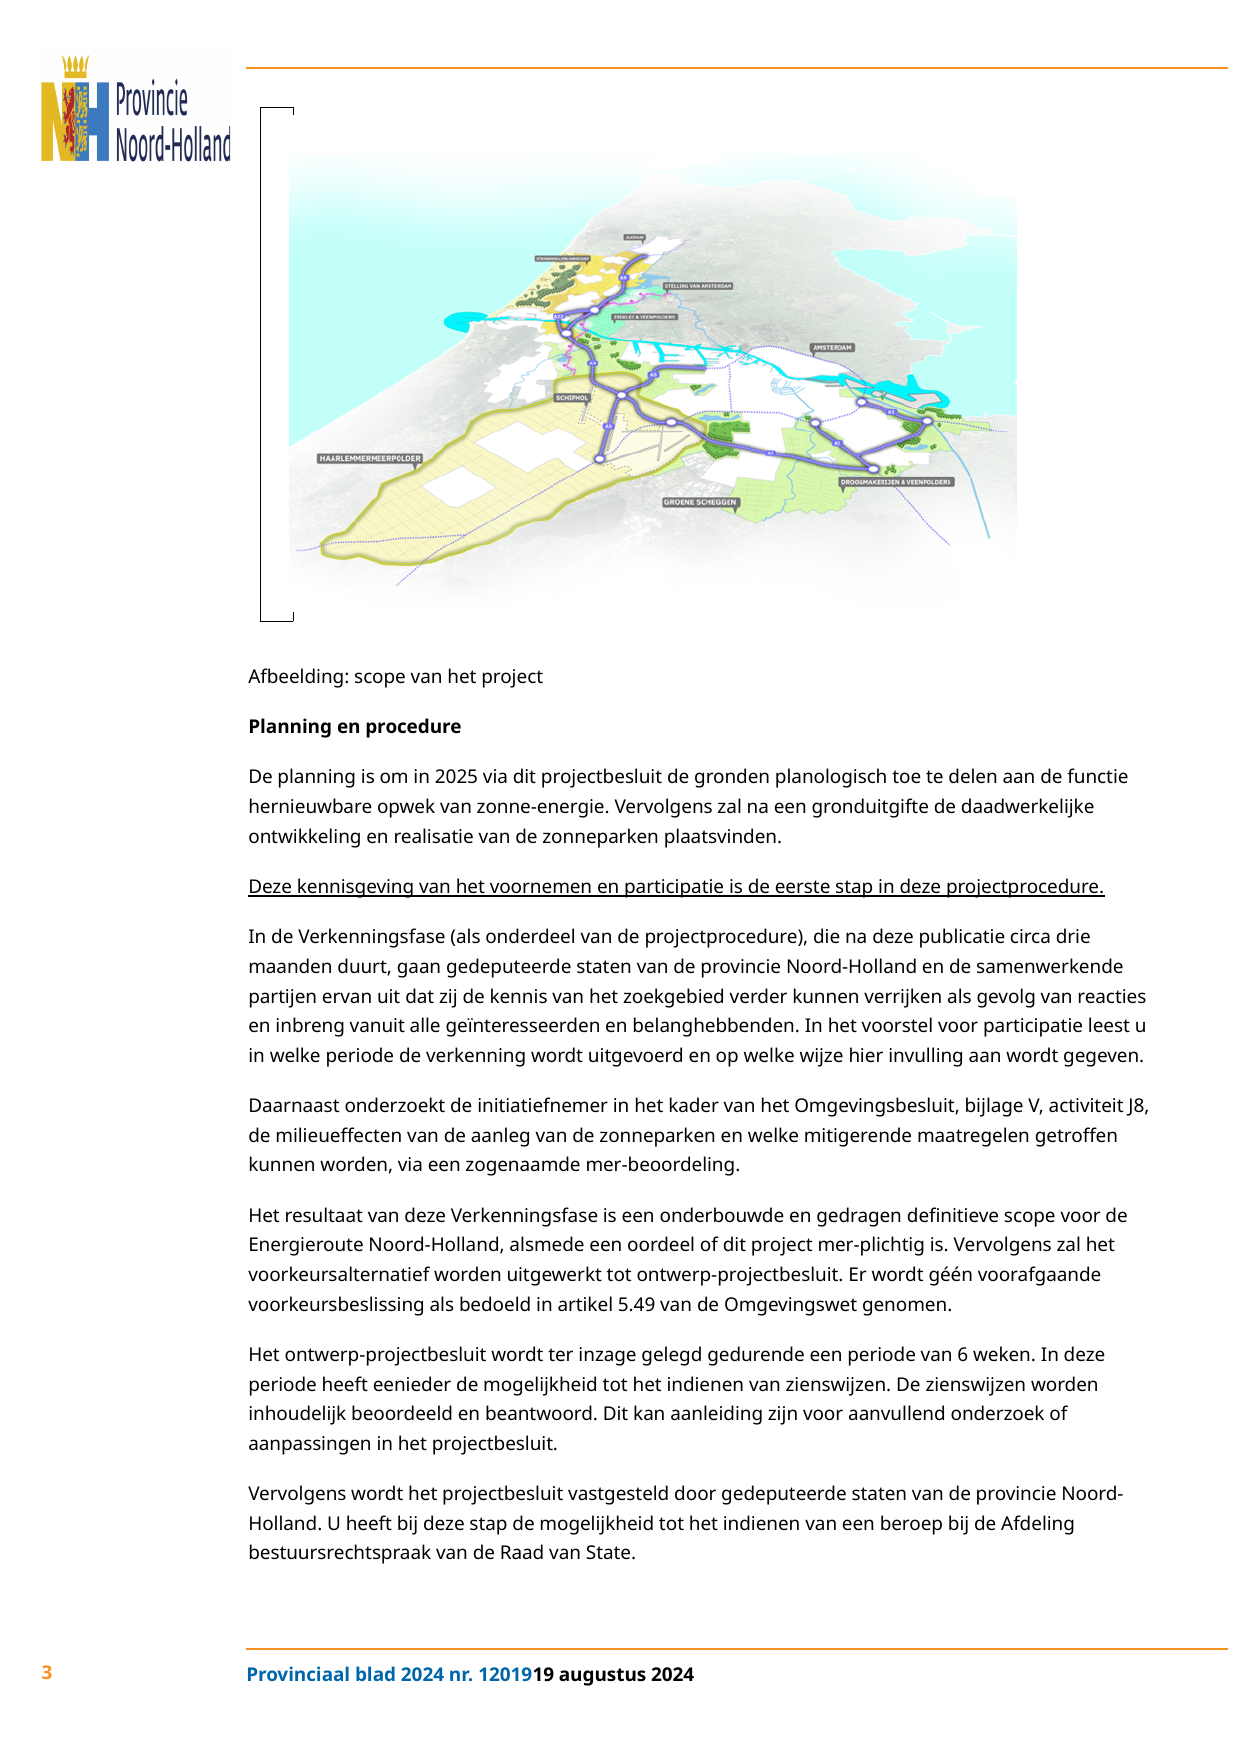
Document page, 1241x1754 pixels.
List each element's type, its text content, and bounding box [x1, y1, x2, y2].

text Afbeelding: scope van het project [248, 663, 1152, 688]
text Het resultaat van deze Verkenningsfase is een onderbouwde en gedragen definitieve scope voor de Energieroute Noord-Holland, alsmede een oordeel of dit project mer-plichtig is. Vervolgens zal het voorkeursalternatief worden uitgewerkt tot ontwerp-projectbesluit. Er wordt géén voorafgaande voorkeursbeslissing als bedoeld in artikel 5.49 van de Omgevingswet genomen. [248, 1202, 1152, 1316]
picture [268, 115, 1036, 612]
picture [41, 47, 231, 172]
text De planning is om in 2025 via dit projectbesluit de gronden planologisch toe te delen aan de functie hernieuwbare opwek van zonne-energie. Vervolgens zal na een gronduitgifte de daadwerkelijke ontwikkeling en realisatie van de zonneparken plaatsvinden. [248, 764, 1152, 848]
text Daarnaast onderzoekt de initiatiefnemer in het kader van het Omgevingsbesluit, bijlage V, activiteit J8, de milieueffecten van de aanleg van de zonneparken en welke mitigerende maatregelen getroffen kunnen worden, via een zogenaamde mer-beoordeling. [248, 1092, 1152, 1177]
text Planning en procedure [248, 713, 1152, 739]
text Het ontwerp-projectbesluit wordt ter inzage gelegd gedurende een periode van 6 weken. In deze periode heeft eenieder de mogelijkheid tot het indienen van zienswijzen. De zienswijzen worden inhoudelijk beoordeeld en beantwoord. Dit kan aanleiding zijn voor aanvullend onderzoek of aanpassingen in het projectbesluit. [248, 1341, 1152, 1456]
text Vervolgens wordt het projectbesluit vastgesteld door gedeputeerde staten van de provincie Noord-Holland. U heeft bij deze stap de mogelijkheid tot het indienen van een beroep bij de Afdeling bestuursrechtspraak van de Raad van State. [248, 1480, 1152, 1565]
text Deze kennisgeving van het voornemen en participatie is de eerste stap in deze projectprocedure. [248, 873, 1152, 899]
text In de Verkenningsfase (als onderdeel van de projectprocedure), die na deze publicatie circa drie maanden duurt, gaan gedeputeerde staten van de provincie Noord-Holland en de samenwerkende partijen ervan uit dat zij de kennis van het zoekgebied verder kunnen verrijken als gevolg van reacties en inbreng vanuit alle geïnteresseerden en belanghebbenden. In het voorstel voor participatie leest u in welke periode de verkenning wordt uitgevoerd en op welke wijze hier invulling aan wordt gegeven. [248, 924, 1152, 1068]
